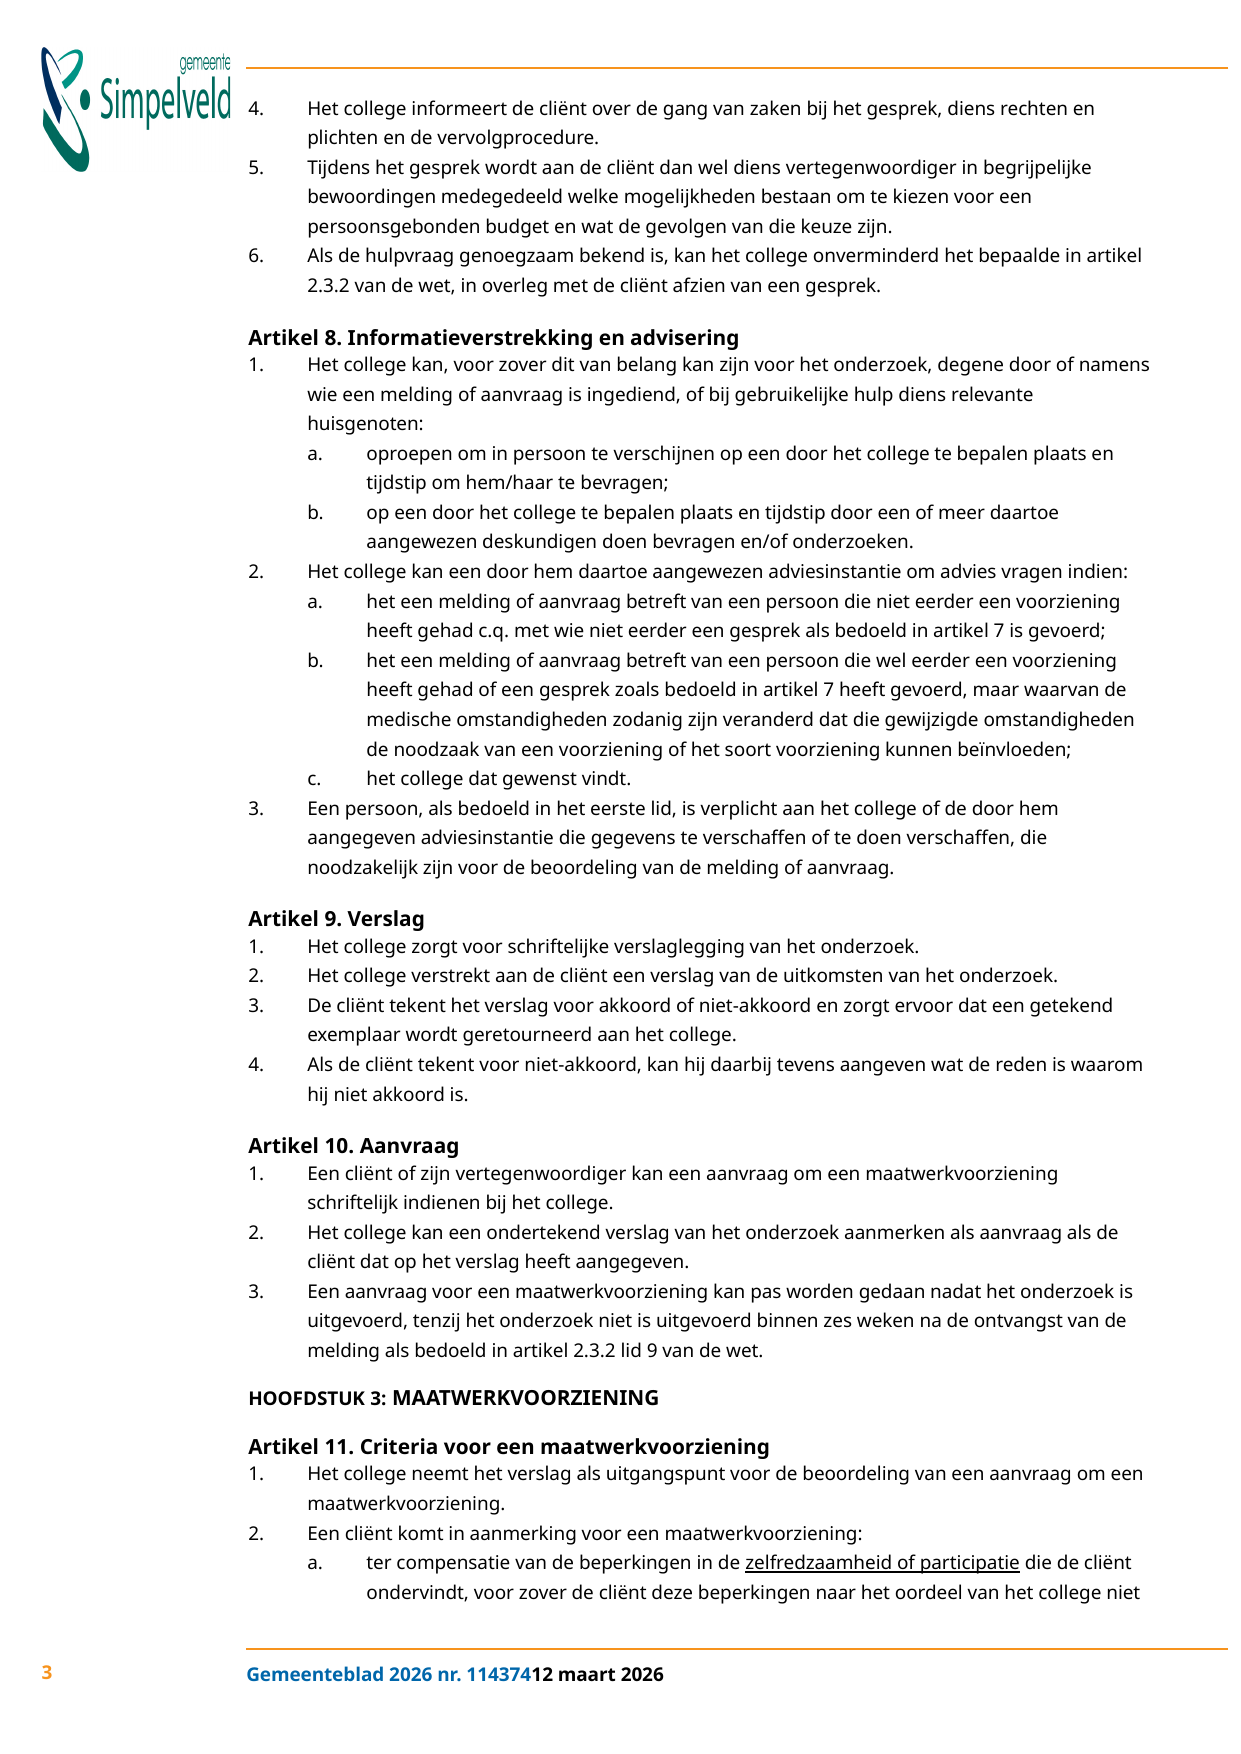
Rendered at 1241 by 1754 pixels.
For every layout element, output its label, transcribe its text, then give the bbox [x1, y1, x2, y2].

list het een melding of aanvraag betreft van een persoon die niet eerder een voorziening heeft gehad c.q. met wie niet eerder een gesprek als bedoeld in artikel 7 is gevoerd; [307, 588, 1152, 643]
text Artikel 9. Verslag [248, 904, 1152, 933]
list Het college kan, voor zover dit van belang kan zijn voor het onderzoek, degene door of namens wie een melding of aanvraag is ingediend, of bij gebruikelijke hulp diens relevante huisgenoten: [248, 351, 1152, 436]
list Het college kan een door hem daartoe aangewezen adviesinstantie om advies vragen indien: [248, 558, 1152, 584]
list Het college verstrekt aan de cliënt een verslag van de uitkomsten van het onderzoek. [248, 962, 1152, 988]
list Het college kan een ondertekend verslag van het onderzoek aanmerken als aanvraag als de cliënt dat op het verslag heeft aangegeven. [248, 1219, 1152, 1274]
list het college dat gewenst vindt. [307, 765, 1152, 791]
list Het college informeert de cliënt over de gang van zaken bij het gesprek, diens rechten en plichten en de vervolgprocedure. [248, 95, 1152, 150]
picture [41, 47, 231, 172]
list Een persoon, als bedoeld in het eerste lid, is verplicht aan het college of de door hem aangegeven adviesinstantie die gegevens te verschaffen of te doen verschaffen, die noodzakelijk zijn voor de beoordeling van de melding of aanvraag. [248, 795, 1152, 880]
list op een door het college te bepalen plaats en tijdstip door een of meer daartoe aangewezen deskundigen doen bevragen en/of onderzoeken. [307, 499, 1152, 554]
text Artikel 8. Informatieverstrekking en advisering [248, 323, 1152, 351]
list Een cliënt komt in aanmerking voor een maatwerkvoorziening: [248, 1520, 1152, 1545]
list Als de cliënt tekent voor niet-akkoord, kan hij daarbij tevens aangeven wat de reden is waarom hij niet akkoord is. [248, 1051, 1152, 1107]
list Tijdens het gesprek wordt aan de cliënt dan wel diens vertegenwoordiger in begrijpelijke bewoordingen medegedeeld welke mogelijkheden bestaan om te kiezen voor een persoonsgebonden budget en wat de gevolgen van die keuze zijn. [248, 154, 1152, 239]
list Het college neemt het verslag als uitgangspunt voor de beoordeling van een aanvraag om een maatwerkvoorziening. [248, 1461, 1152, 1516]
list ter compensatie van de beperkingen in de zelfredzaamheid of participatie die de cliënt ondervindt, voor zover de cliënt deze beperkingen naar het oordeel van het college niet [307, 1549, 1152, 1604]
list het een melding of aanvraag betreft van een persoon die wel eerder een voorziening heeft gehad of een gesprek zoals bedoeld in artikel 7 heeft gevoerd, maar waarvan de medische omstandigheden zodanig zijn veranderd dat die gewijzigde omstandigheden de noodzaak van een voorziening of het soort voorziening kunnen beïnvloeden; [307, 647, 1152, 761]
text Artikel 10. Aanvraag [248, 1131, 1152, 1160]
list Een aanvraag voor een maatwerkvoorziening kan pas worden gedaan nadat het onderzoek is uitgevoerd, tenzij het onderzoek niet is uitgevoerd binnen zes weken na de ontvangst van de melding als bedoeld in artikel 2.3.2 lid 9 van de wet. [248, 1278, 1152, 1363]
text Artikel 11. Criteria voor een maatwerkvoorziening [248, 1432, 1152, 1461]
list Als de hulpvraag genoegzaam bekend is, kan het college onverminderd het bepaalde in artikel 2.3.2 van de wet, in overleg met de cliënt afzien van een gesprek. [248, 243, 1152, 298]
text HOOFDSTUK 3: MAATWERKVOORZIENING [248, 1383, 1152, 1411]
list oproepen om in persoon te verschijnen op een door het college te bepalen plaats en tijdstip om hem/haar te bevragen; [307, 440, 1152, 495]
list De cliënt tekent het verslag voor akkoord of niet-akkoord en zorgt ervoor dat een getekend exemplaar wordt geretourneerd aan het college. [248, 992, 1152, 1047]
list Het college zorgt voor schriftelijke verslaglegging van het onderzoek. [248, 933, 1152, 959]
list Een cliënt of zijn vertegenwoordiger kan een aanvraag om een maatwerkvoorziening schriftelijk indienen bij het college. [248, 1160, 1152, 1215]
